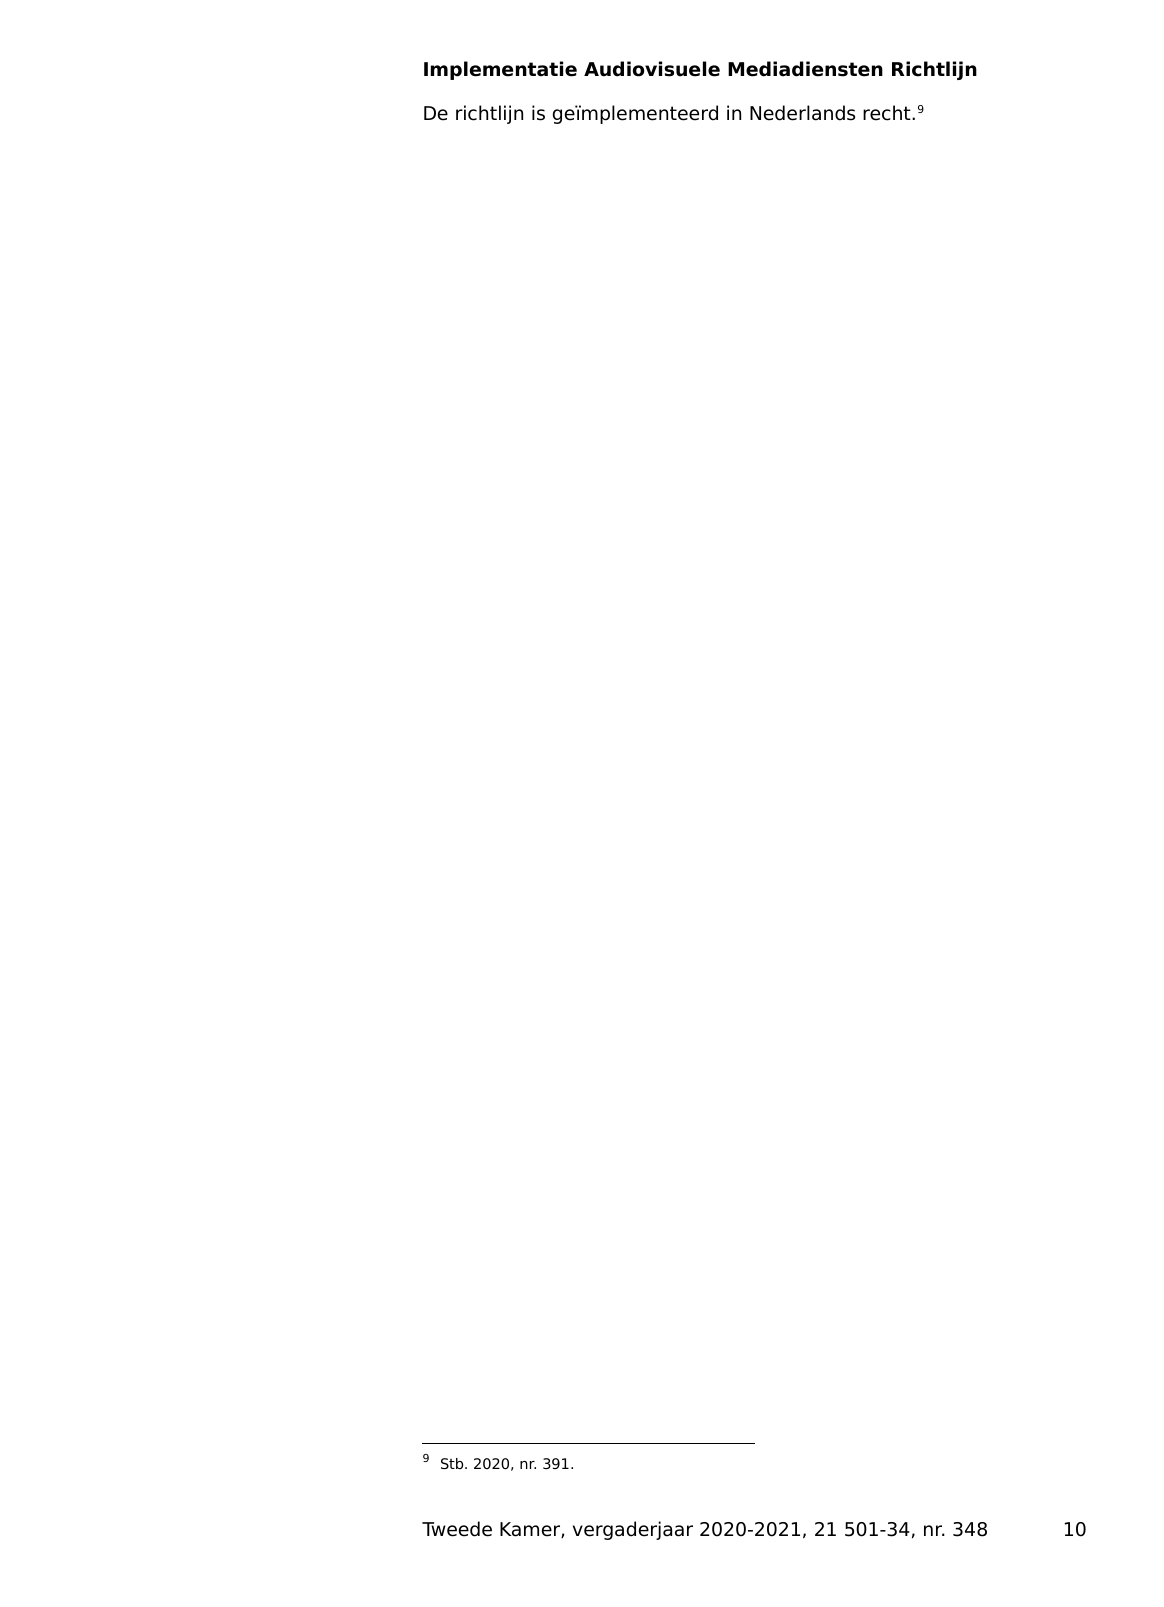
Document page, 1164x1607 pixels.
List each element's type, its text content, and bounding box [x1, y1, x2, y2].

subtitle Implementatie Audiovisuele Mediadiensten Richtlijn [422, 59, 1087, 81]
text Stb. 2020, nr. 391. [422, 1452, 1087, 1474]
text De richtlijn is geïmplementeerd in Nederlands recht. [422, 103, 1087, 125]
